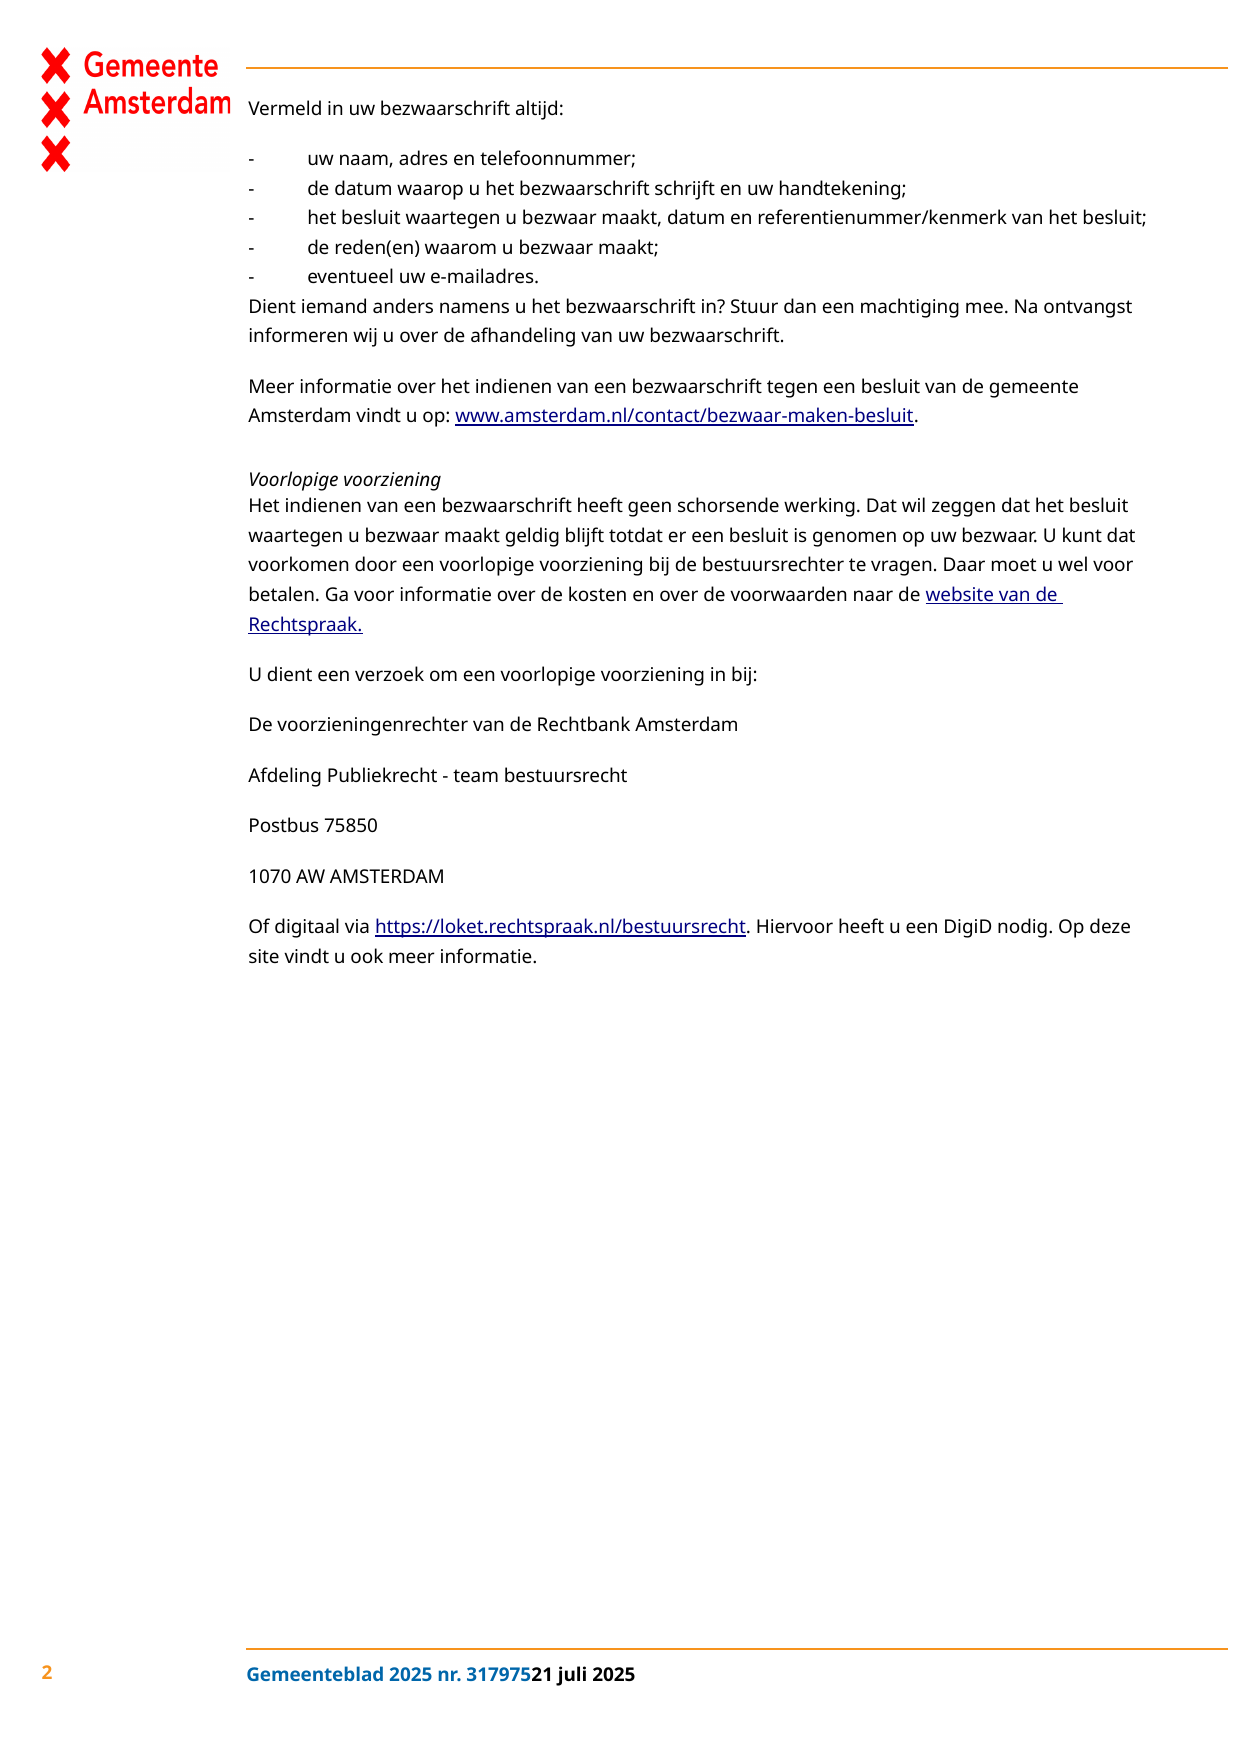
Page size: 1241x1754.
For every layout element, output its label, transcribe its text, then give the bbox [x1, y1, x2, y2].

picture [41, 47, 231, 172]
text Postbus 75850 [248, 812, 1152, 838]
text Dient iemand anders namens u het bezwaarschrift in? Stuur dan een machtiging mee. Na ontvangst informeren wij u over de afhandeling van uw bezwaarschrift. [248, 293, 1152, 348]
text Vermeld in uw bezwaarschrift altijd: [248, 95, 1152, 121]
text De voorzieningenrechter van de Rechtbank Amsterdam [248, 712, 1152, 737]
list de datum waarop u het bezwaarschrift schrijft en uw handtekening; [248, 175, 1152, 201]
text Afdeling Publiekrecht - team bestuursrecht [248, 762, 1152, 788]
list uw naam, adres en telefoonnummer; [248, 145, 1152, 171]
list de reden(en) waarom u bezwaar maakt; [248, 234, 1152, 260]
text U dient een verzoek om een voorlopige voorziening in bij: [248, 661, 1152, 687]
text Voorlopige voorziening [248, 467, 1152, 492]
text 1070 AW AMSTERDAM [248, 863, 1152, 888]
text Het indienen van een bezwaarschrift heeft geen schorsende werking. Dat wil zeggen dat het besluit waartegen u bezwaar maakt geldig blijft totdat er een besluit is genomen op uw bezwaar. U kunt dat voorkomen door een voorlopige voorziening bij de bestuursrechter te vragen. Daar moet u wel voor betalen. Ga voor informatie over de kosten en over de voorwaarden naar de website van de Rechtspraak. [248, 492, 1152, 636]
list eventueel uw e-mailadres. [248, 263, 1152, 289]
text Meer informatie over het indienen van een bezwaarschrift tegen een besluit van de gemeente Amsterdam vindt u op: www.amsterdam.nl/contact/bezwaar-maken-besluit. [248, 373, 1152, 428]
list het besluit waartegen u bezwaar maakt, datum en referentienummer/kenmerk van het besluit; [248, 204, 1152, 230]
text Of digitaal via https://loket.rechtspraak.nl/bestuursrecht. Hiervoor heeft u een DigiD nodig. Op deze site vindt u ook meer informatie. [248, 913, 1152, 968]
